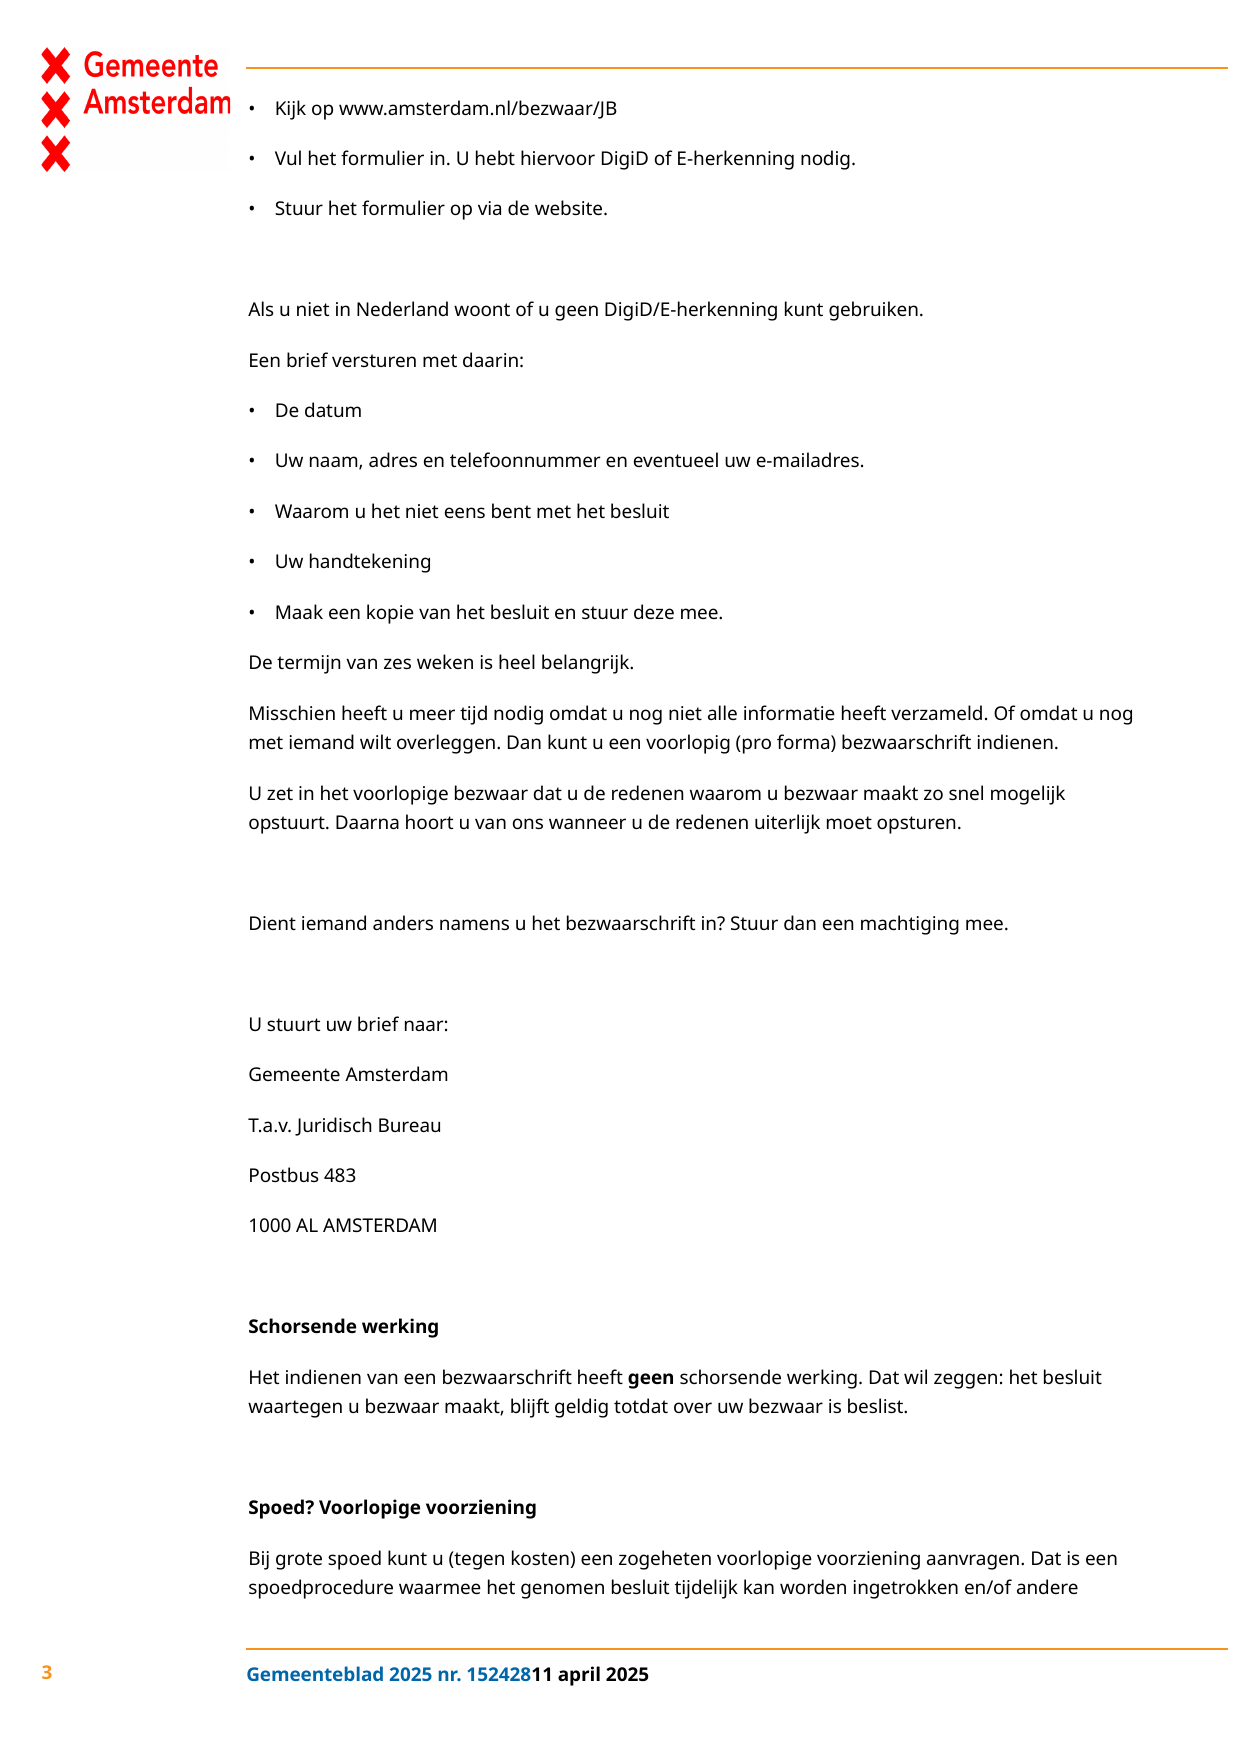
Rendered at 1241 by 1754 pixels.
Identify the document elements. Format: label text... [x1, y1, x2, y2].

text • Uw naam, adres en telefoonnummer en eventueel uw e-mailadres. [248, 448, 1152, 473]
text Bij grote spoed kunt u (tegen kosten) een zogeheten voorlopige voorziening aanvragen. Dat is een spoedprocedure waarmee het genomen besluit tijdelijk kan worden ingetrokken en/of andere [248, 1545, 1152, 1600]
text Misschien heeft u meer tijd nodig omdat u nog niet alle informatie heeft verzameld. Of omdat u nog met iemand wilt overleggen. Dan kunt u een voorlopig (pro forma) bezwaarschrift indienen. [248, 700, 1152, 755]
text Spoed? Voorlopige voorziening [248, 1494, 1152, 1520]
text • Maak een kopie van het besluit en stuur deze mee. [248, 599, 1152, 625]
text De termijn van zes weken is heel belangrijk. [248, 649, 1152, 675]
text Postbus 483 [248, 1162, 1152, 1188]
text • Kijk op www.amsterdam.nl/bezwaar/JB [248, 95, 1152, 121]
text Gemeente Amsterdam [248, 1061, 1152, 1087]
text • Vul het formulier in. U hebt hiervoor DigiD of E-herkenning nodig. [248, 145, 1152, 171]
text Een brief versturen met daarin: [248, 347, 1152, 373]
text • Waarom u het niet eens bent met het besluit [248, 498, 1152, 524]
picture [41, 47, 231, 172]
text 1000 AL AMSTERDAM [248, 1213, 1152, 1238]
text • Uw handtekening [248, 548, 1152, 574]
text Dient iemand anders namens u het bezwaarschrift in? Stuur dan een machtiging mee. [248, 910, 1152, 936]
text • De datum [248, 397, 1152, 423]
text Als u niet in Nederland woont of u geen DigiD/E-herkenning kunt gebruiken. [248, 296, 1152, 322]
text T.a.v. Juridisch Bureau [248, 1112, 1152, 1138]
text Schorsende werking [248, 1313, 1152, 1339]
text U stuurt uw brief naar: [248, 1011, 1152, 1037]
text • Stuur het formulier op via de website. [248, 196, 1152, 221]
text U zet in het voorlopige bezwaar dat u de redenen waarom u bezwaar maakt zo snel mogelijk opstuurt. Daarna hoort u van ons wanneer u de redenen uiterlijk moet opsturen. [248, 780, 1152, 835]
text Het indienen van een bezwaarschrift heeft geen schorsende werking. Dat wil zeggen: het besluit waartegen u bezwaar maakt, blijft geldig totdat over uw bezwaar is beslist. [248, 1364, 1152, 1419]
